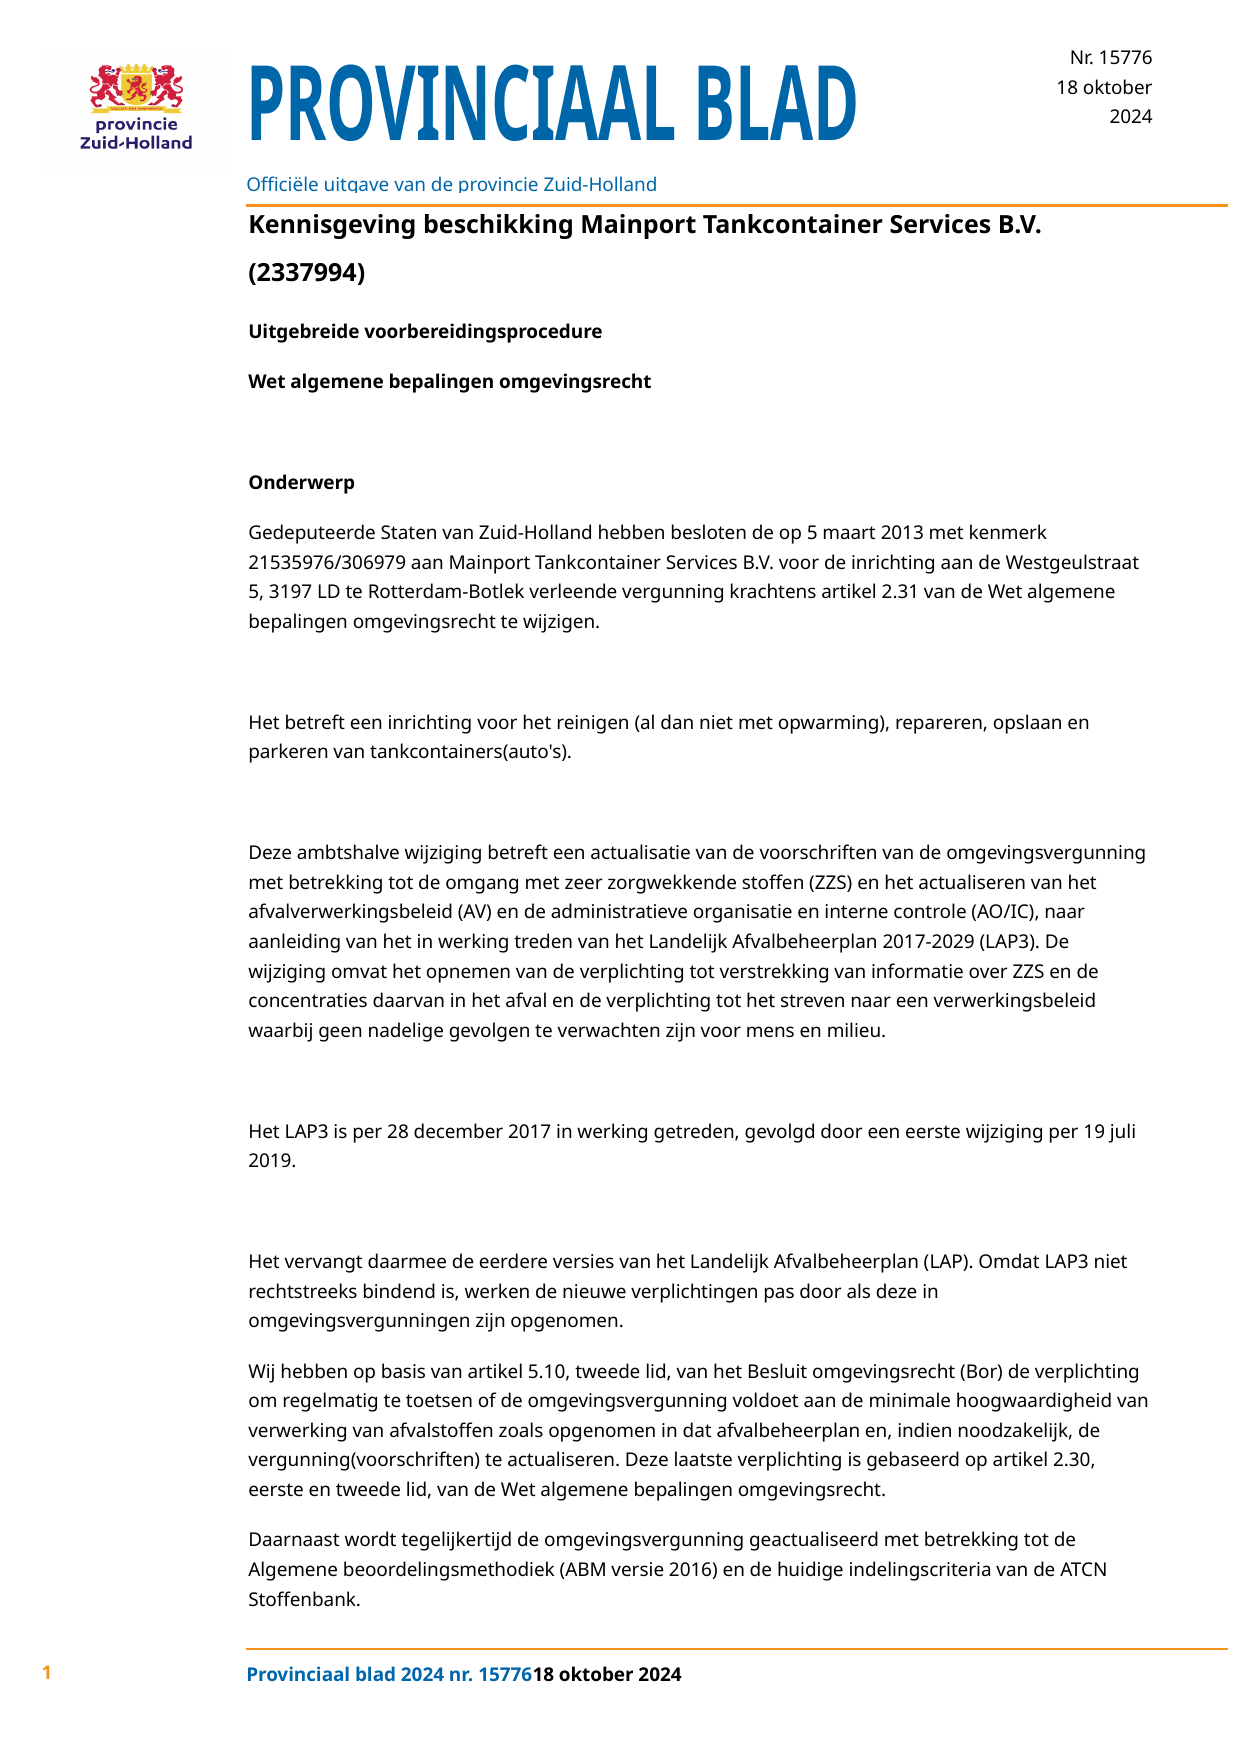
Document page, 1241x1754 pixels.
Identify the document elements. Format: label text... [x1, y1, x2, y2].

text Daarnaast wordt tegelijkertijd de omgevingsvergunning geactualiseerd met betrekking tot de Algemene beoordelingsmethodiek (ABM versie 2016) en de huidige indelingscriteria van de ATCN Stoffenbank. [248, 1527, 1152, 1612]
text Gedeputeerde Staten van Zuid-Holland hebben besloten de op 5 maart 2013 met kenmerk 21535976/306979 aan Mainport Tankcontainer Services B.V. voor de inrichting aan de Westgeulstraat 5, 3197 LD te Rotterdam-Botlek verleende vergunning krachtens artikel 2.31 van de Wet algemene bepalingen omgevingsrecht te wijzigen. [248, 519, 1152, 634]
text Het LAP3 is per 28 december 2017 in werking getreden, gevolgd door een eerste wijziging per 19 juli 2019. [248, 1118, 1152, 1173]
text Het vervangt daarmee de eerdere versies van het Landelijk Afvalbeheerplan (LAP). Omdat LAP3 niet rechtstreeks bindend is, werken de nieuwe verplichtingen pas door als deze in omgevingsvergunningen zijn opgenomen. [248, 1248, 1152, 1333]
text Uitgebreide voorbereidingsprocedure [248, 318, 1152, 344]
text Het betreft een inrichting voor het reinigen (al dan niet met opwarming), repareren, opslaan en parkeren van tankcontainers(auto's). [248, 709, 1152, 764]
text Kennisgeving beschikking Mainport Tankcontainer Services B.V. (2337994) [248, 207, 1152, 288]
text Wij hebben op basis van artikel 5.10, tweede lid, van het Besluit omgevingsrecht (Bor) de verplichting om regelmatig te toetsen of de omgevingsvergunning voldoet aan de minimale hoogwaardigheid van verwerking van afvalstoffen zoals opgenomen in dat afvalbeheerplan en, indien noodzakelijk, de vergunning(voorschriften) te actualiseren. Deze laatste verplichting is gebaseerd op artikel 2.30, eerste en tweede lid, van de Wet algemene bepalingen omgevingsrecht. [248, 1358, 1152, 1502]
text Wet algemene bepalingen omgevingsrecht [248, 368, 1152, 394]
text Deze ambtshalve wijziging betreft een actualisatie van de voorschriften van de omgevingsvergunning met betrekking tot de omgang met zeer zorgwekkende stoffen (ZZS) en het actualiseren van het afvalverwerkingsbeleid (AV) en de administratieve organisatie en interne controle (AO/IC), naar aanleiding van het in werking treden van het Landelijk Afvalbeheerplan 2017-2029 (LAP3). De wijziging omvat het opnemen van de verplichting tot verstrekking van informatie over ZZS en de concentraties daarvan in het afval en de verplichting tot het streven naar een verwerkingsbeleid waarbij geen nadelige gevolgen te verwachten zijn voor mens en milieu. [248, 839, 1152, 1043]
text Onderwerp [248, 469, 1152, 495]
picture [41, 47, 231, 172]
